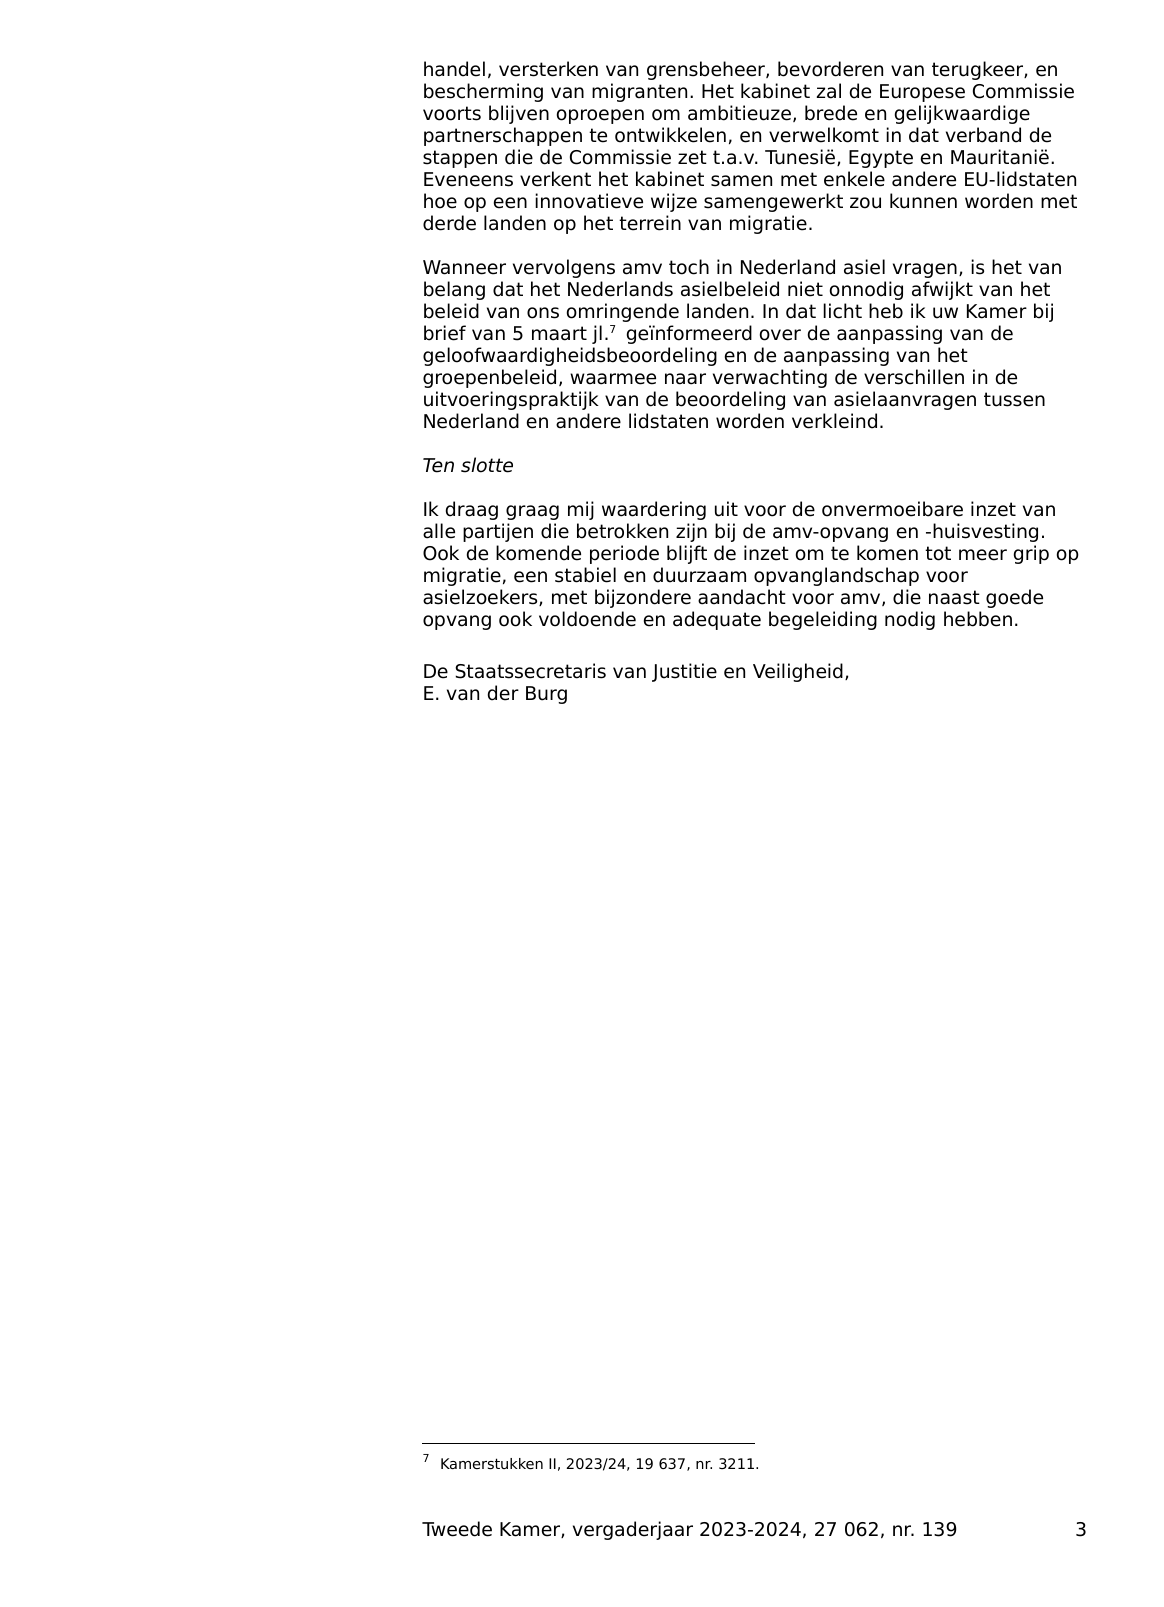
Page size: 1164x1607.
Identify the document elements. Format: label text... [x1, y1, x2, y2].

text Ik draag graag mij waardering uit voor de onvermoeibare inzet van alle partijen die betrokken zijn bij de amv-opvang en -huisvesting. Ook de komende periode blijft de inzet om te komen tot meer grip op migratie, een stabiel en duurzaam opvanglandschap voor asielzoekers, met bijzondere aandacht voor amv, die naast goede opvang ook voldoende en adequate begeleiding nodig hebben. [422, 499, 1087, 631]
text handel, versterken van grensbeheer, bevorderen van terugkeer, en bescherming van migranten. Het kabinet zal de Europese Commissie voorts blijven oproepen om ambitieuze, brede en gelijkwaardige partnerschappen te ontwikkelen, en verwelkomt in dat verband de stappen die de Commissie zet t.a.v. Tunesië, Egypte en Mauritanië. Eveneens verkent het kabinet samen met enkele andere EU-lidstaten hoe op een innovatieve wijze samengewerkt zou kunnen worden met derde landen op het terrein van migratie. [422, 59, 1087, 235]
text Wanneer vervolgens amv toch in Nederland asiel vragen, is het van belang dat het Nederlands asielbeleid niet onnodig afwijkt van het beleid van ons omringende landen. In dat licht heb ik uw Kamer bij brief van 5 maart jl. geïnformeerd over de aanpassing van de geloofwaardigheidsbeoordeling en de aanpassing van het groepenbeleid, waarmee naar verwachting de verschillen in de uitvoeringspraktijk van de beoordeling van asielaanvragen tussen Nederland en andere lidstaten worden verkleind. [422, 257, 1087, 433]
subtitle Ten slotte [422, 455, 1087, 477]
text De Staatssecretaris van Justitie en Veiligheid, E. van der Burg [422, 661, 1087, 705]
text Kamerstukken II, 2023/24, 19 637, nr. 3211. [422, 1452, 1087, 1474]
